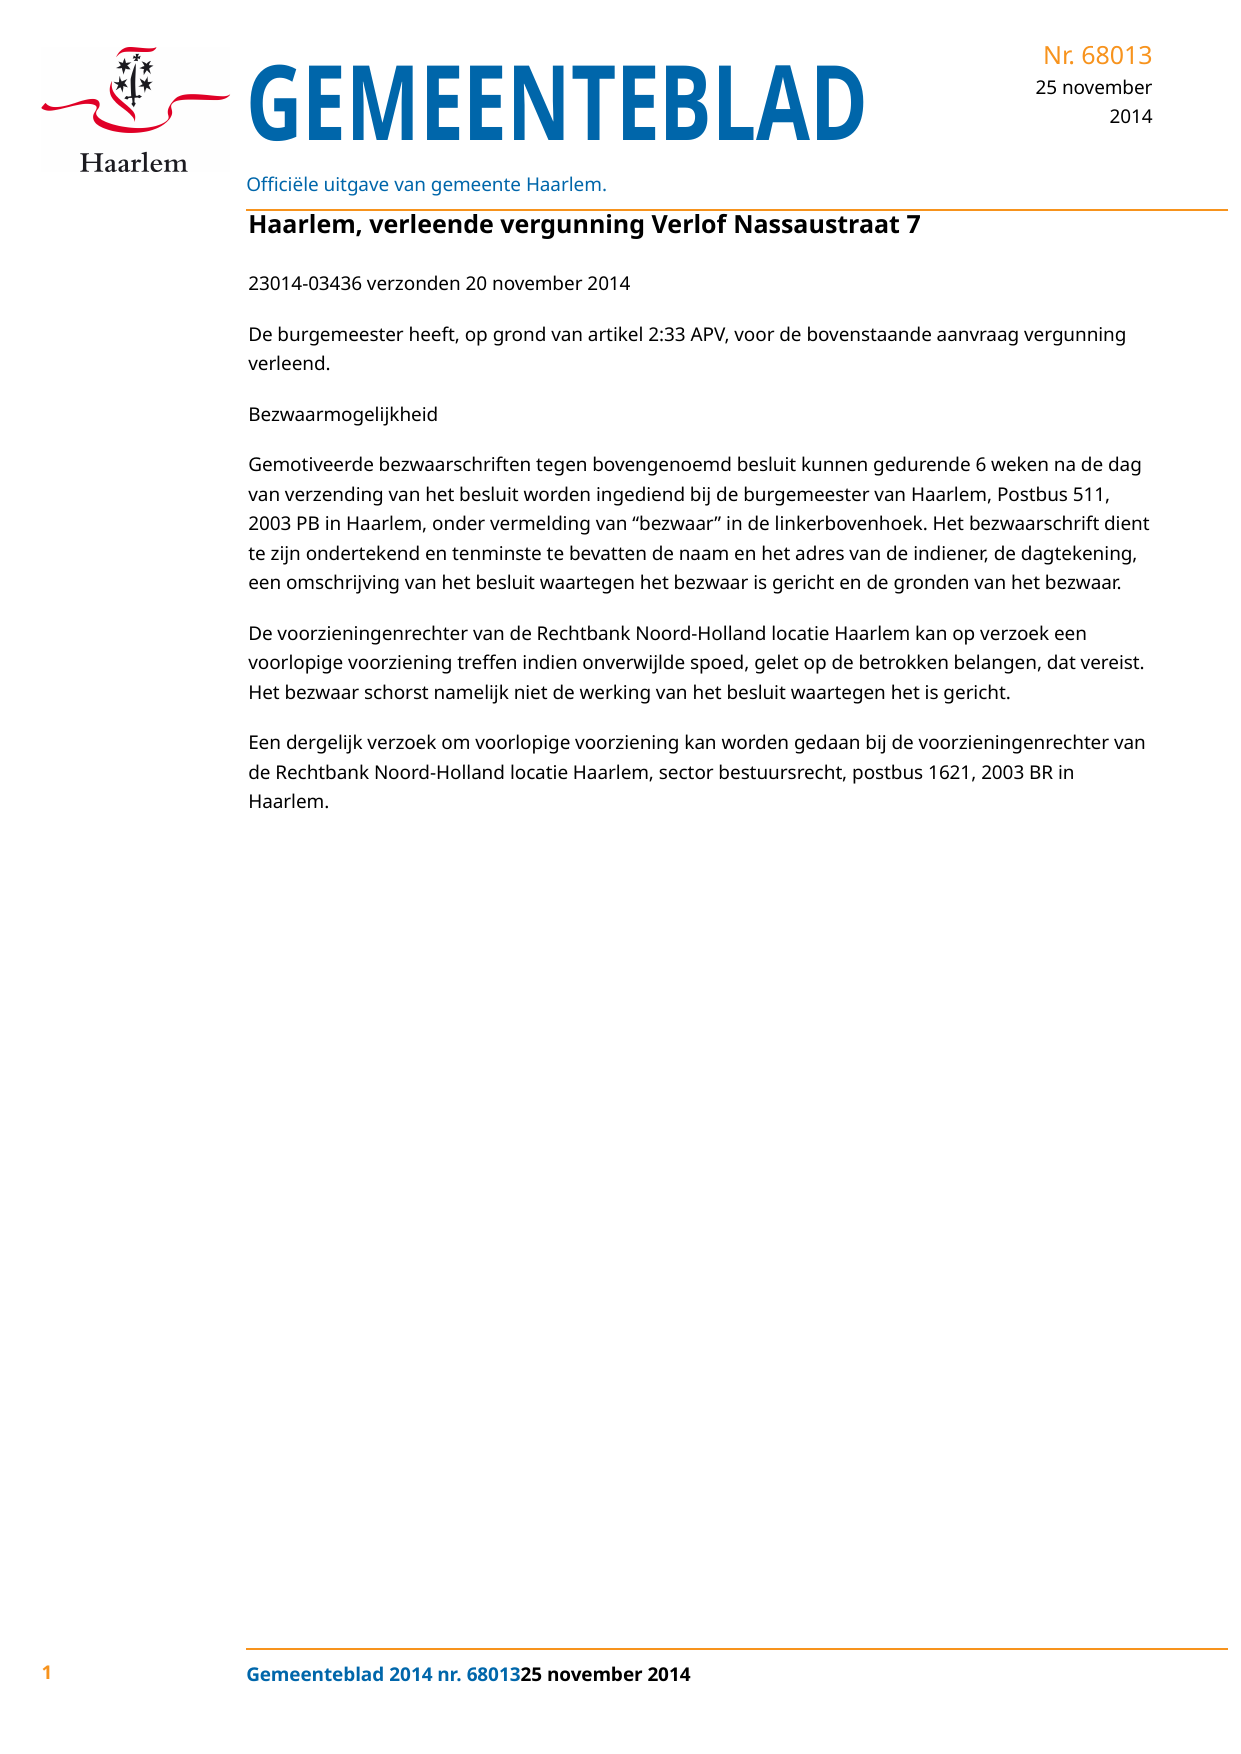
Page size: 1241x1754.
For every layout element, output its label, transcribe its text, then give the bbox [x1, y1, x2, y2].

text Haarlem, verleende vergunning Verlof Nassaustraat 7 [248, 211, 1152, 241]
text Gemotiveerde bezwaarschriften tegen bovengenoemd besluit kunnen gedurende 6 weken na de dag van verzending van het besluit worden ingediend bij de burgemeester van Haarlem, Postbus 511, 2003 PB in Haarlem, onder vermelding van “bezwaar” in de linkerbovenhoek. Het bezwaarschrift dient te zijn ondertekend en tenminste te bevatten de naam en het adres van de indiener, de dagtekening, een omschrijving van het besluit waartegen het bezwaar is gericht en de gronden van het bezwaar. [248, 451, 1152, 595]
picture [41, 47, 231, 172]
text De voorzieningenrechter van de Rechtbank Noord-Holland locatie Haarlem kan op verzoek een voorlopige voorziening treffen indien onverwijlde spoed, gelet op de betrokken belangen, dat vereist. Het bezwaar schorst namelijk niet de werking van het besluit waartegen het is gericht. [248, 620, 1152, 705]
text 23014-03436 verzonden 20 november 2014 [248, 270, 1152, 296]
text De burgemeester heeft, op grond van artikel 2:33 APV, voor de bovenstaande aanvraag vergunning verleend. [248, 321, 1152, 376]
text Bezwaarmogelijkheid [248, 401, 1152, 426]
text Een dergelijk verzoek om voorlopige voorziening kan worden gedaan bij de voorzieningenrechter van de Rechtbank Noord-Holland locatie Haarlem, sector bestuursrecht, postbus 1621, 2003 BR in Haarlem. [248, 729, 1152, 814]
